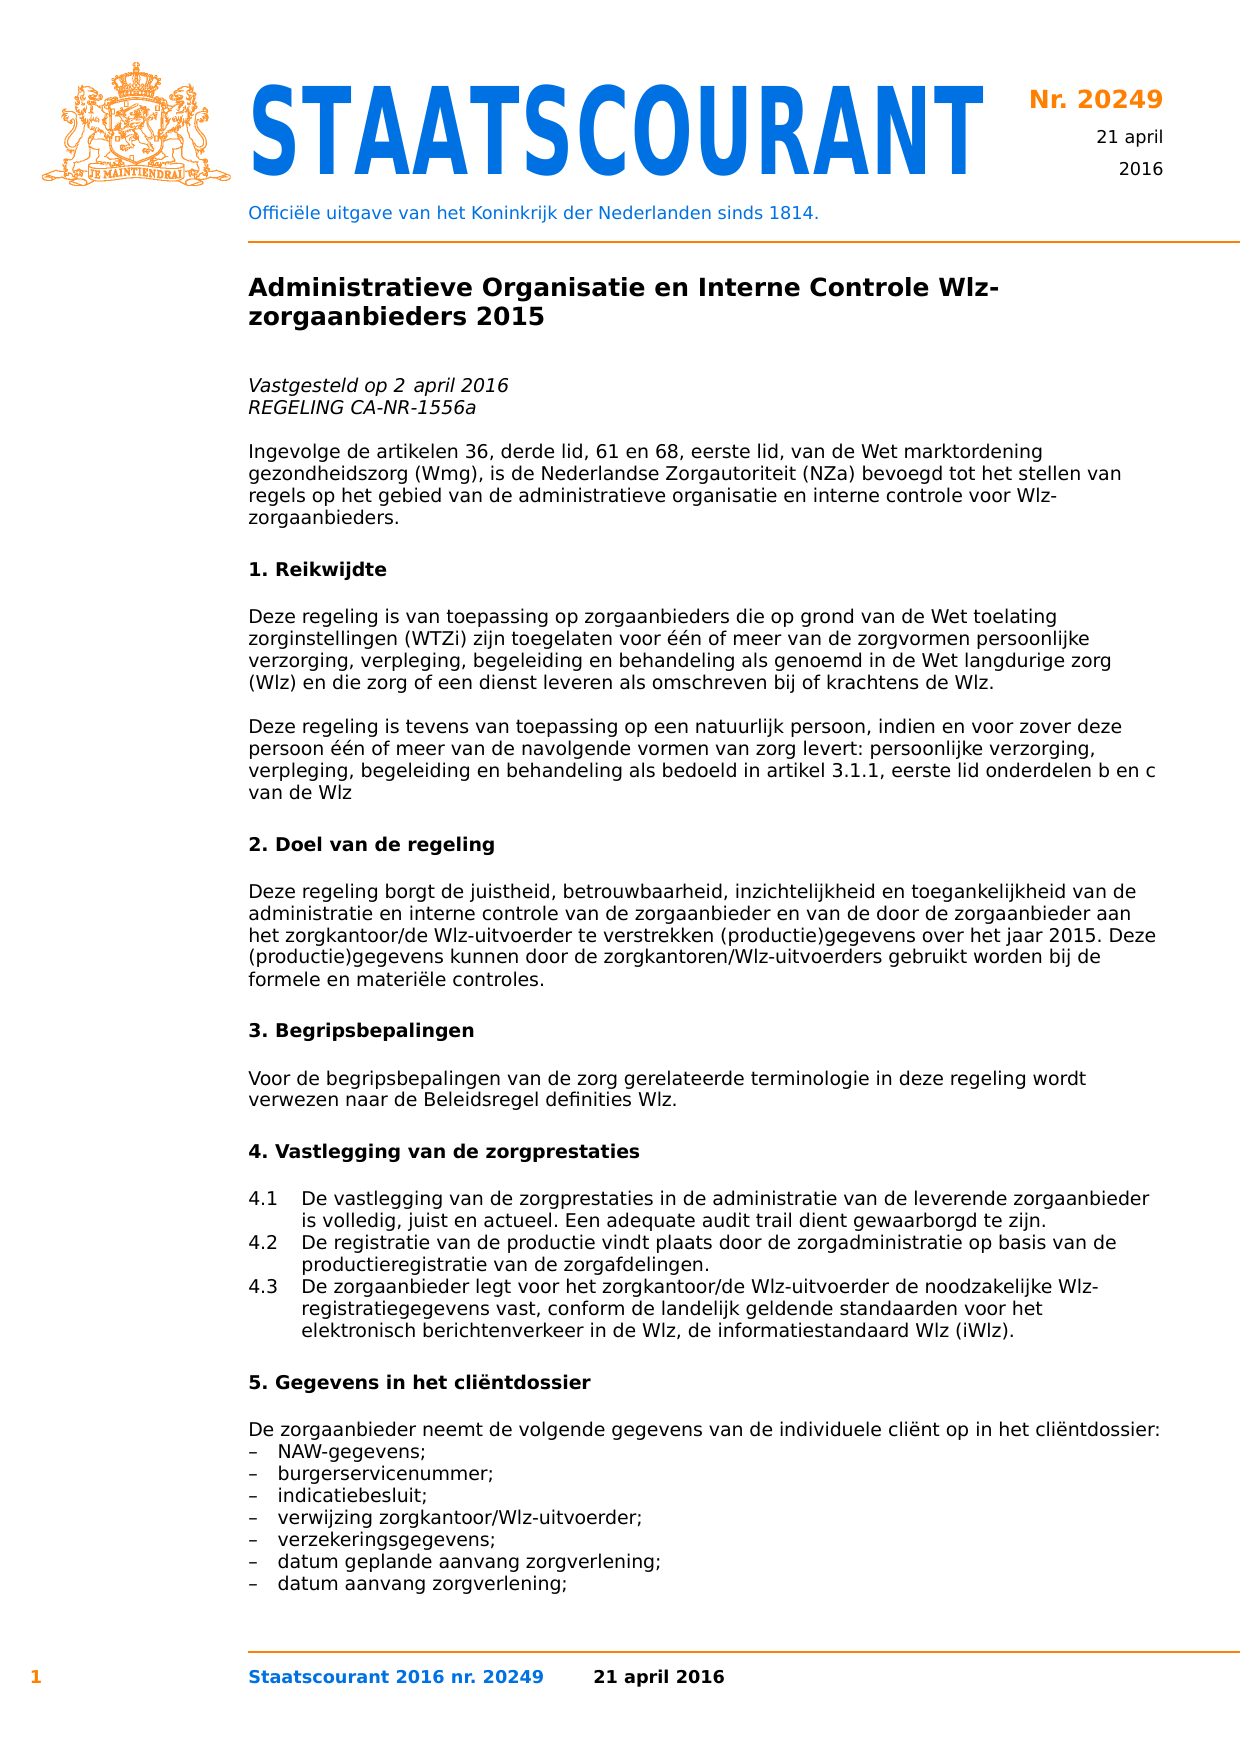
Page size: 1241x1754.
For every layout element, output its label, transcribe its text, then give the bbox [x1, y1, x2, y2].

subtitle 4. Vastlegging van de zorgprestaties [248, 1141, 1163, 1163]
text REGELING CA-NR-1556a [248, 397, 1163, 419]
text – datum geplande aanvang zorgverlening; [248, 1551, 1163, 1573]
text – verwijzing zorgkantoor/Wlz-uitvoerder; [248, 1507, 1163, 1529]
text Deze regeling is tevens van toepassing op een natuurlijk persoon, indien en voor zover deze persoon één of meer van de navolgende vormen van zorg levert: persoonlijke verzorging, verpleging, begeleiding en behandeling als bedoeld in artikel 3.1.1, eerste lid onderdelen b en c van de Wlz [248, 716, 1163, 803]
text – NAW-gegevens; [248, 1441, 1163, 1463]
subtitle 1. Reikwijdte [248, 559, 1163, 581]
table_header STAATSCOURANT [248, 62, 998, 203]
table_header [25, 62, 248, 241]
table_cell 21 april [998, 121, 1240, 153]
text 4.2 De registratie van de productie vindt plaats door de zorgadministratie op basis van de productieregistratie van de zorgafdelingen. [248, 1232, 1163, 1276]
picture [41, 62, 231, 186]
text Voor de begripsbepalingen van de zorg gerelateerde terminologie in deze regeling wordt verwezen naar de Beleidsregel definities Wlz. [248, 1067, 1163, 1111]
text Deze regeling is van toepassing op zorgaanbieders die op grond van de Wet toelating zorginstellingen (WTZi) zijn toegelaten voor één of meer van de zorgvormen persoonlijke verzorging, verpleging, begeleiding en behandeling als genoemd in de Wet langdurige zorg (Wlz) en die zorg of een dienst leveren als omschreven bij of krachtens de Wlz. [248, 606, 1163, 694]
text – verzekeringsgegevens; [248, 1529, 1163, 1551]
text Deze regeling borgt de juistheid, betrouwbaarheid, inzichtelijkheid en toegankelijkheid van de administratie en interne controle van de zorgaanbieder en van de door de zorgaanbieder aan het zorgkantoor/de Wlz-uitvoerder te verstrekken (productie)gegevens over het jaar 2015. Deze (productie)gegevens kunnen door de zorgkantoren/Wlz-uitvoerders gebruikt worden bij de formele en materiële controles. [248, 881, 1163, 990]
table_cell Officiële uitgave van het Koninkrijk der Nederlanden sinds 1814. [248, 203, 1240, 241]
table_header Nr. 20249 [998, 62, 1240, 121]
subtitle Administratieve Organisatie en Interne Controle Wlz-zorgaanbieders 2015 [248, 273, 1163, 331]
text – datum aanvang zorgverlening; [248, 1573, 1163, 1595]
table_cell 2016 [998, 153, 1240, 203]
subtitle 3. Begripsbepalingen [248, 1020, 1163, 1042]
text Ingevolge de artikelen 36, derde lid, 61 en 68, eerste lid, van de Wet marktordening gezondheidszorg (Wmg), is de Nederlandse Zorgautoriteit (NZa) bevoegd tot het stellen van regels op het gebied van de administratieve organisatie en interne controle voor Wlz-zorgaanbieders. [248, 441, 1163, 529]
text 4.3 De zorgaanbieder legt voor het zorgkantoor/de Wlz-uitvoerder de noodzakelijke Wlz-registratiegegevens vast, conform de landelijk geldende standaarden voor het elektronisch berichtenverkeer in de Wlz, de informatiestandaard Wlz (iWlz). [248, 1276, 1163, 1342]
text De zorgaanbieder neemt de volgende gegevens van de individuele cliënt op in het cliëntdossier: [248, 1419, 1163, 1441]
text 4.1 De vastlegging van de zorgprestaties in de administratie van de leverende zorgaanbieder is volledig, juist en actueel. Een adequate audit trail dient gewaarborgd te zijn. [248, 1188, 1163, 1232]
subtitle 5. Gegevens in het cliëntdossier [248, 1372, 1163, 1394]
text – indicatiebesluit; [248, 1485, 1163, 1507]
text – burgerservicenummer; [248, 1463, 1163, 1485]
text Vastgesteld op 2 april 2016 [248, 375, 1163, 397]
subtitle 2. Doel van de regeling [248, 833, 1163, 856]
